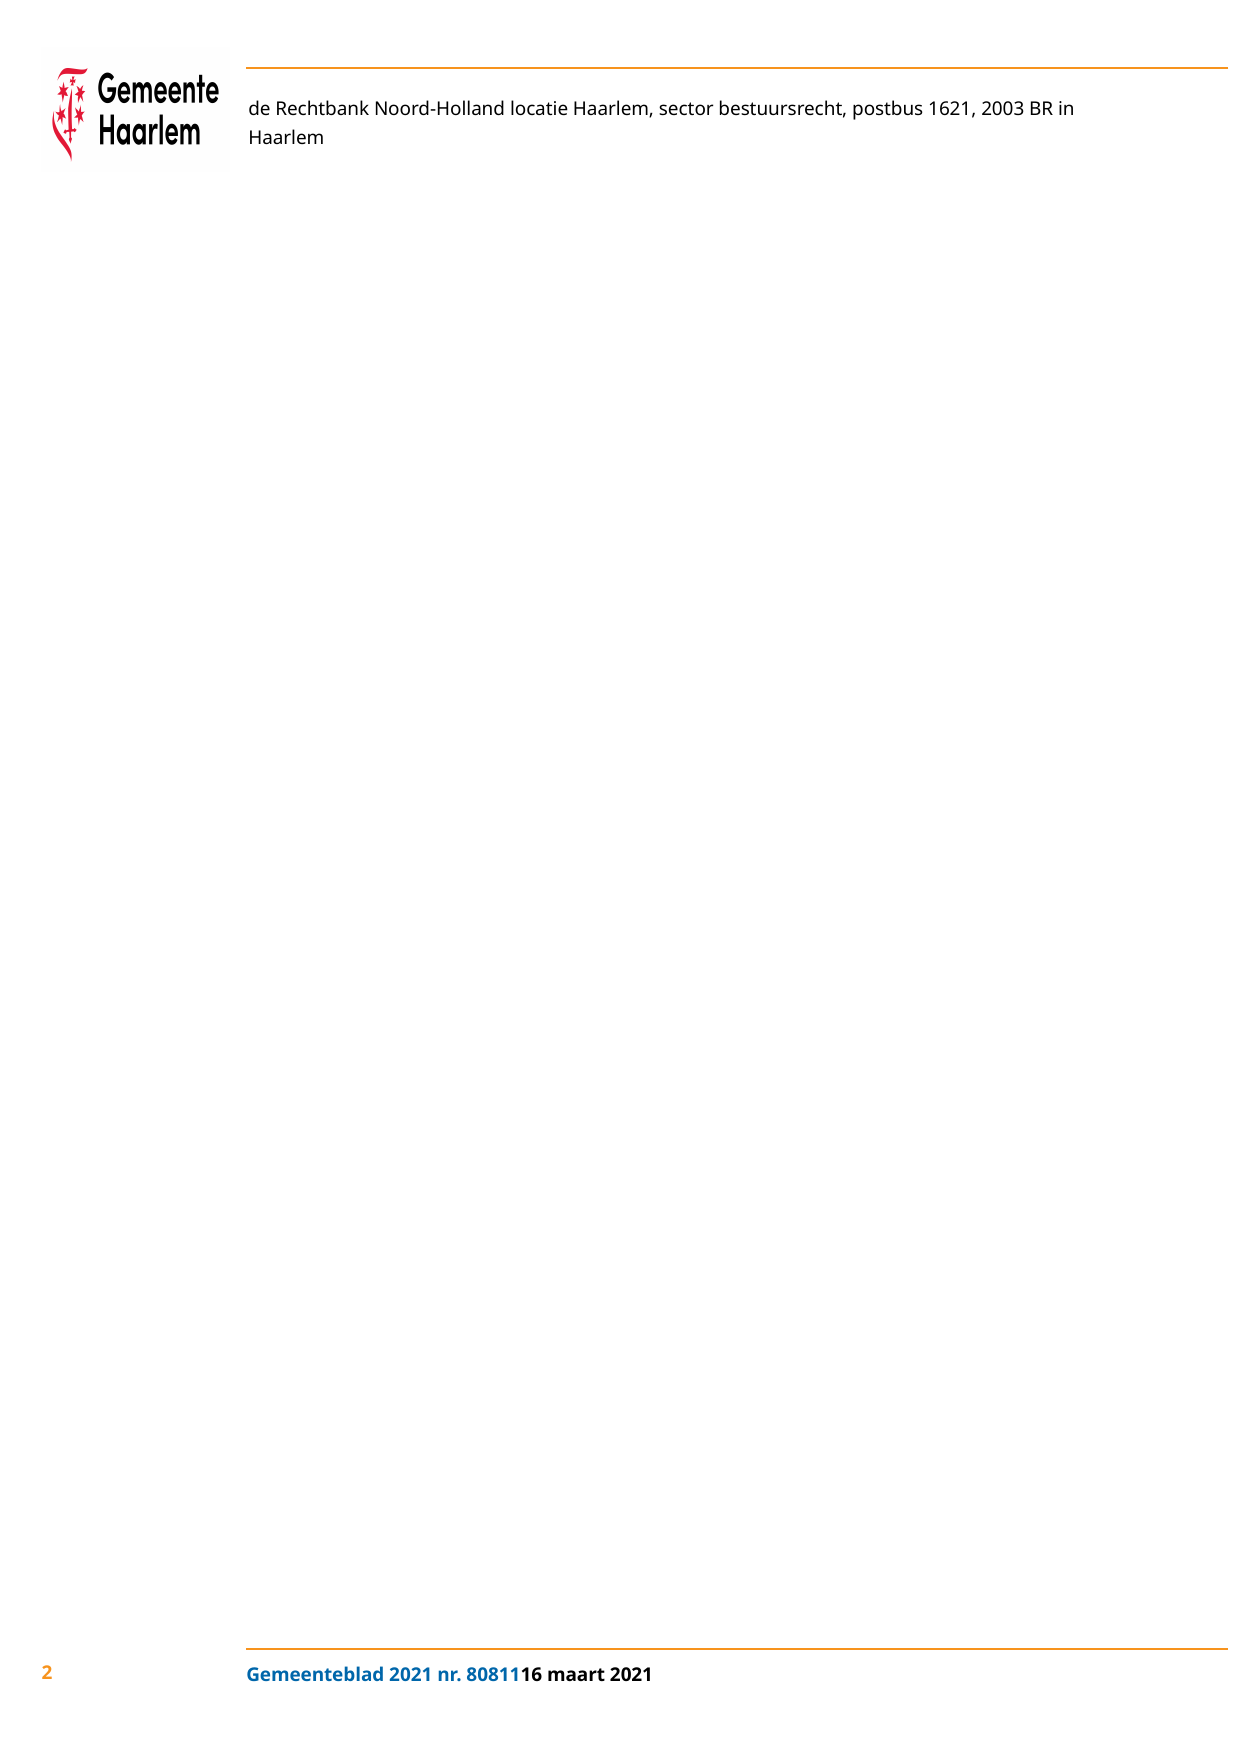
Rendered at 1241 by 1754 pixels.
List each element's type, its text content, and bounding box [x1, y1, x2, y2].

picture [41, 47, 231, 172]
text de Rechtbank Noord-Holland locatie Haarlem, sector bestuursrecht, postbus 1621, 2003 BR in Haarlem [248, 95, 1152, 150]
